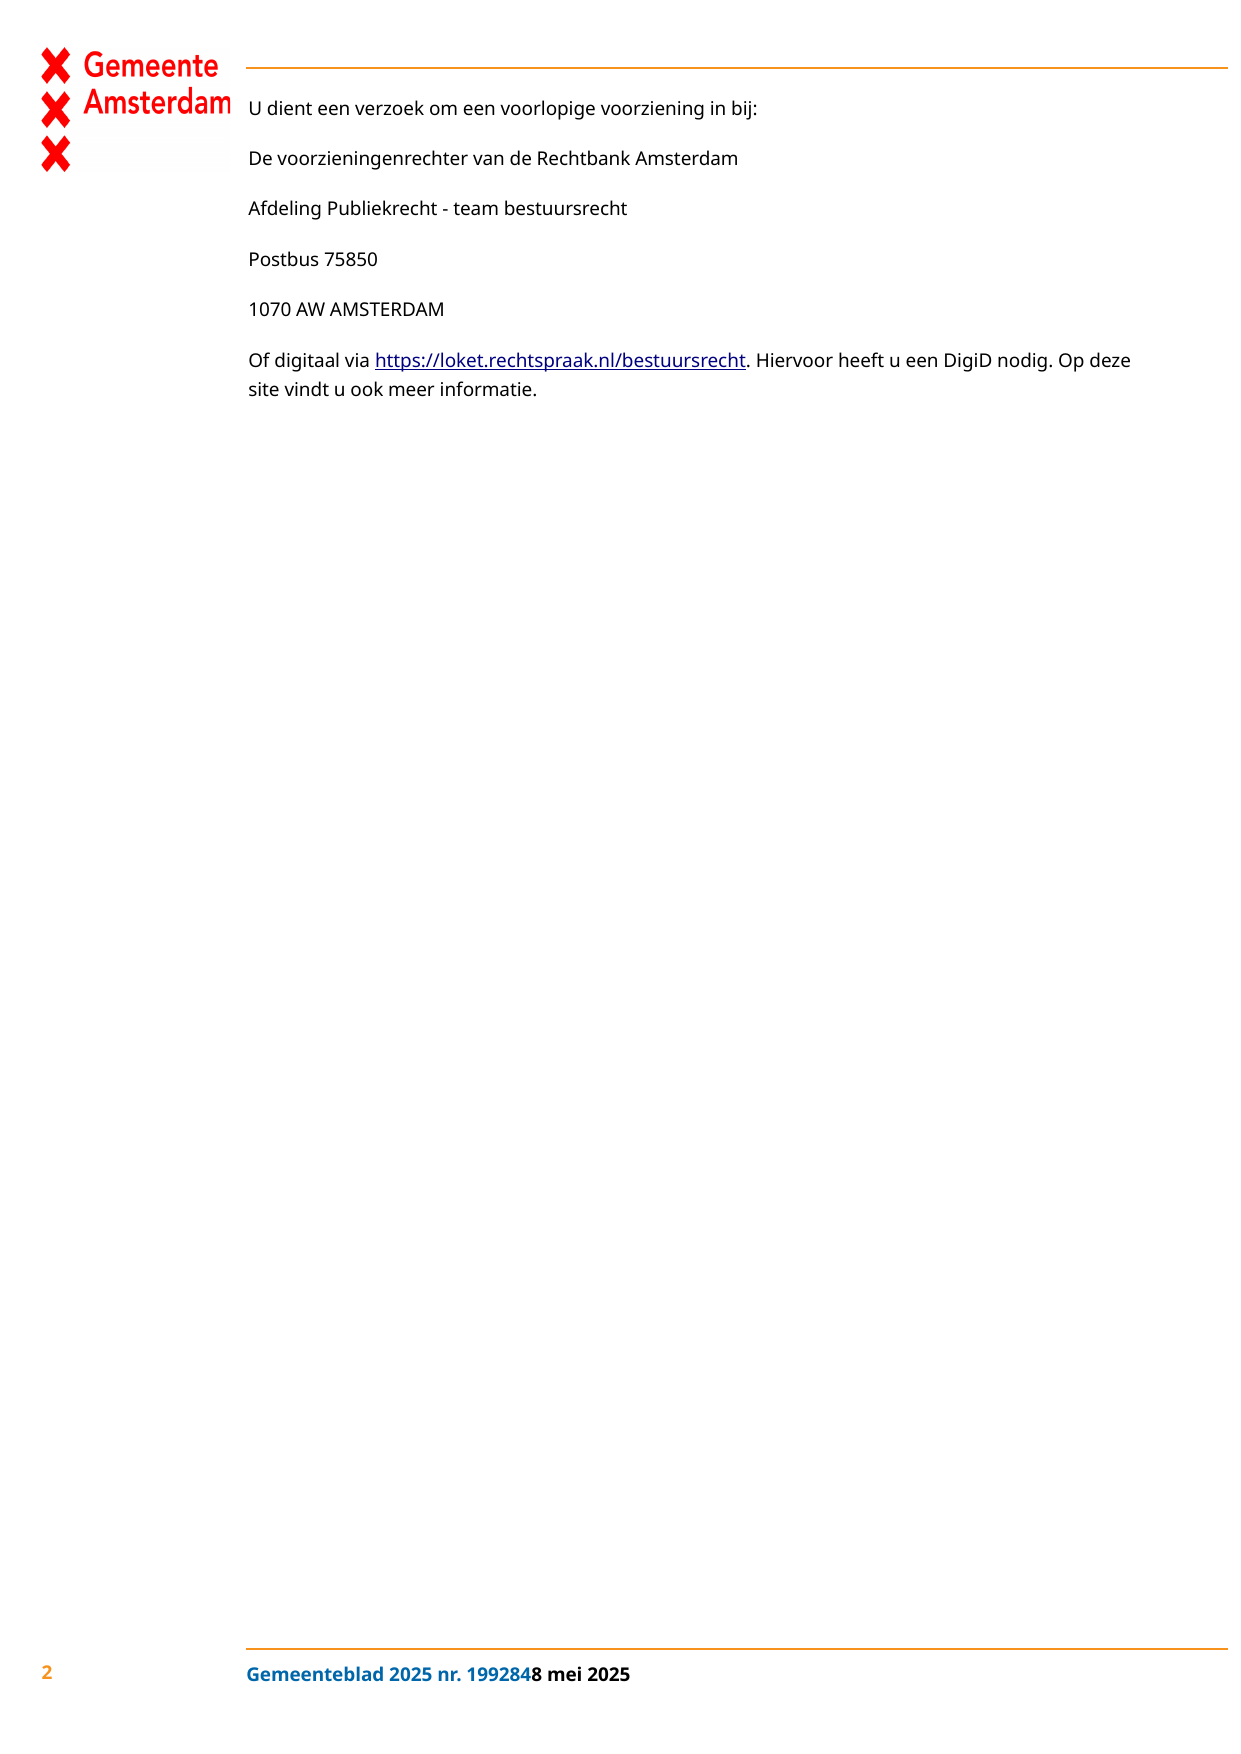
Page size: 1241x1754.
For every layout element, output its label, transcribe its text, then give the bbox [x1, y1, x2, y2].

text De voorzieningenrechter van de Rechtbank Amsterdam [248, 145, 1152, 171]
picture [41, 47, 231, 172]
text U dient een verzoek om een voorlopige voorziening in bij: [248, 95, 1152, 121]
text Of digitaal via https://loket.rechtspraak.nl/bestuursrecht. Hiervoor heeft u een DigiD nodig. Op deze site vindt u ook meer informatie. [248, 347, 1152, 402]
text Postbus 75850 [248, 246, 1152, 272]
text Afdeling Publiekrecht - team bestuursrecht [248, 196, 1152, 221]
text 1070 AW AMSTERDAM [248, 296, 1152, 322]
